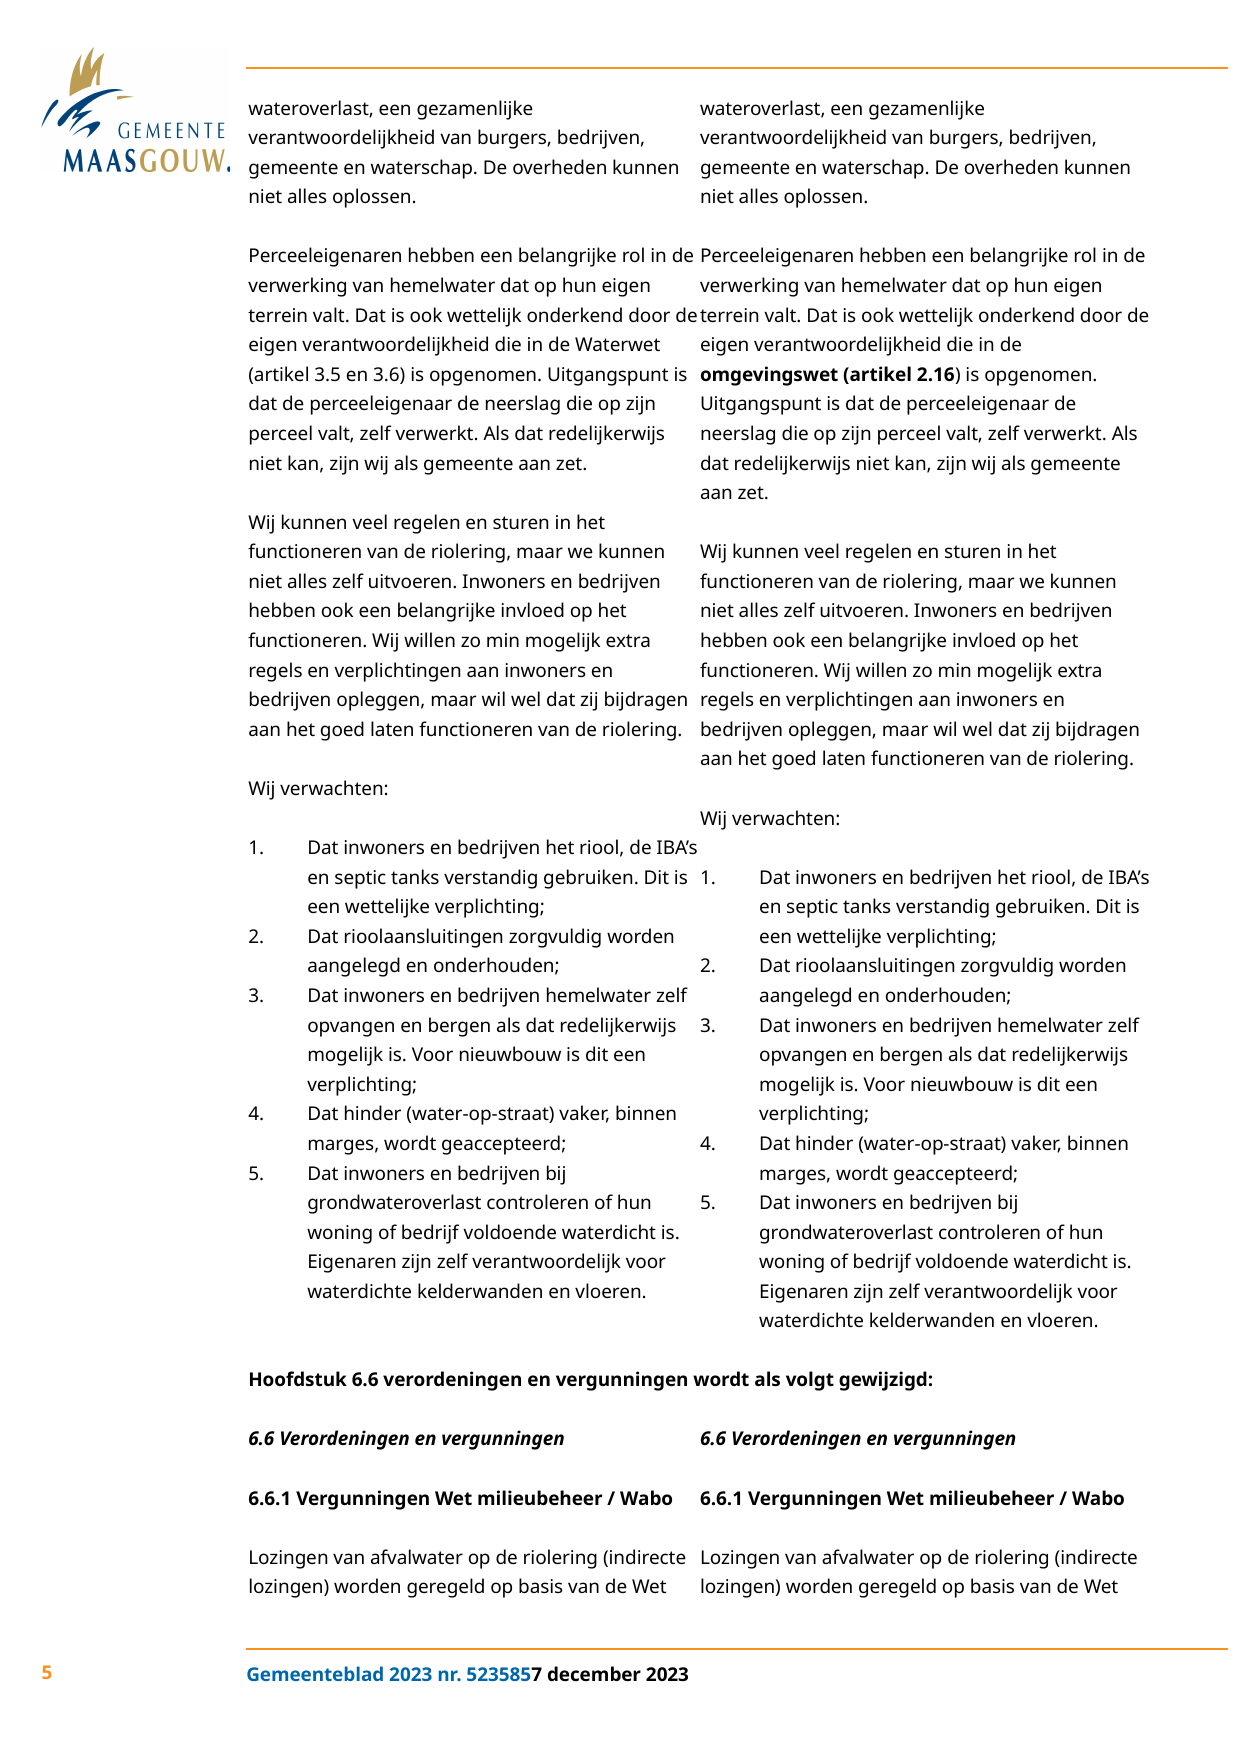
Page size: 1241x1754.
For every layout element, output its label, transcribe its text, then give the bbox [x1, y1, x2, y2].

table_header 6.6 Verordeningen en vergunningen 6.6.1 Vergunningen Wet milieubeheer / Wabo Lozingen van afvalwater op de riolering (indirecte lozingen) worden geregeld op basis van de Wet [248, 1426, 700, 1599]
table_cell wateroverlast, een gezamenlijke verantwoordelijkheid van burgers, bedrijven, gemeente en waterschap. De overheden kunnen niet alles oplossen. Perceeleigenaren hebben een belangrijke rol in de verwerking van hemelwater dat op hun eigen terrein valt. Dat is ook wettelijk onderkend door de eigen verantwoordelijkheid die in de omgevingswet (artikel 2.16) is opgenomen. Uitgangspunt is dat de perceeleigenaar de neerslag die op zijn perceel valt, zelf verwerkt. Als dat redelijkerwijs niet kan, zijn wij als gemeente aan zet. Wij kunnen veel regelen en sturen in het functioneren van de riolering, maar we kunnen niet alles zelf uitvoeren. Inwoners en bedrijven hebben ook een belangrijke invloed op het functioneren. Wij willen zo min mogelijk extra regels en verplichtingen aan inwoners en bedrijven opleggen, maar wil wel dat zij bijdragen aan het goed laten functioneren van de riolering. Wij verwachten: Dat inwoners en bedrijven het riool, de IBA’s en septic tanks verstandig gebruiken. Dit is een wettelijke verplichting; Dat rioolaansluitingen zorgvuldig worden aangelegd en onderhouden; Dat inwoners en bedrijven hemelwater zelf opvangen en bergen als dat redelijkerwijs mogelijk is. Voor nieuwbouw is dit een verplichting; Dat hinder (water-op-straat) vaker, binnen marges, wordt geaccepteerd; Dat inwoners en bedrijven bij grondwateroverlast controleren of hun woning of bedrijf voldoende waterdicht is. Eigenaren zijn zelf verantwoordelijk voor waterdichte kelderwanden en vloeren. [700, 95, 1152, 1333]
table_cell wateroverlast, een gezamenlijke verantwoordelijkheid van burgers, bedrijven, gemeente en waterschap. De overheden kunnen niet alles oplossen. Perceeleigenaren hebben een belangrijke rol in de verwerking van hemelwater dat op hun eigen terrein valt. Dat is ook wettelijk onderkend door de eigen verantwoordelijkheid die in de Waterwet (artikel 3.5 en 3.6) is opgenomen. Uitgangspunt is dat de perceeleigenaar de neerslag die op zijn perceel valt, zelf verwerkt. Als dat redelijkerwijs niet kan, zijn wij als gemeente aan zet. Wij kunnen veel regelen en sturen in het functioneren van de riolering, maar we kunnen niet alles zelf uitvoeren. Inwoners en bedrijven hebben ook een belangrijke invloed op het functioneren. Wij willen zo min mogelijk extra regels en verplichtingen aan inwoners en bedrijven opleggen, maar wil wel dat zij bijdragen aan het goed laten functioneren van de riolering. Wij verwachten: Dat inwoners en bedrijven het riool, de IBA’s en septic tanks verstandig gebruiken. Dit is een wettelijke verplichting; Dat rioolaansluitingen zorgvuldig worden aangelegd en onderhouden; Dat inwoners en bedrijven hemelwater zelf opvangen en bergen als dat redelijkerwijs mogelijk is. Voor nieuwbouw is dit een verplichting; Dat hinder (water-op-straat) vaker, binnen marges, wordt geaccepteerd; Dat inwoners en bedrijven bij grondwateroverlast controleren of hun woning of bedrijf voldoende waterdicht is. Eigenaren zijn zelf verantwoordelijk voor waterdichte kelderwanden en vloeren. [248, 95, 700, 1333]
table_header 6.6 Verordeningen en vergunningen 6.6.1 Vergunningen Wet milieubeheer / Wabo Lozingen van afvalwater op de riolering (indirecte lozingen) worden geregeld op basis van de Wet [700, 1426, 1152, 1599]
picture [41, 47, 231, 172]
text Hoofdstuk 6.6 verordeningen en vergunningen wordt als volgt gewijzigd: [248, 1366, 1152, 1392]
